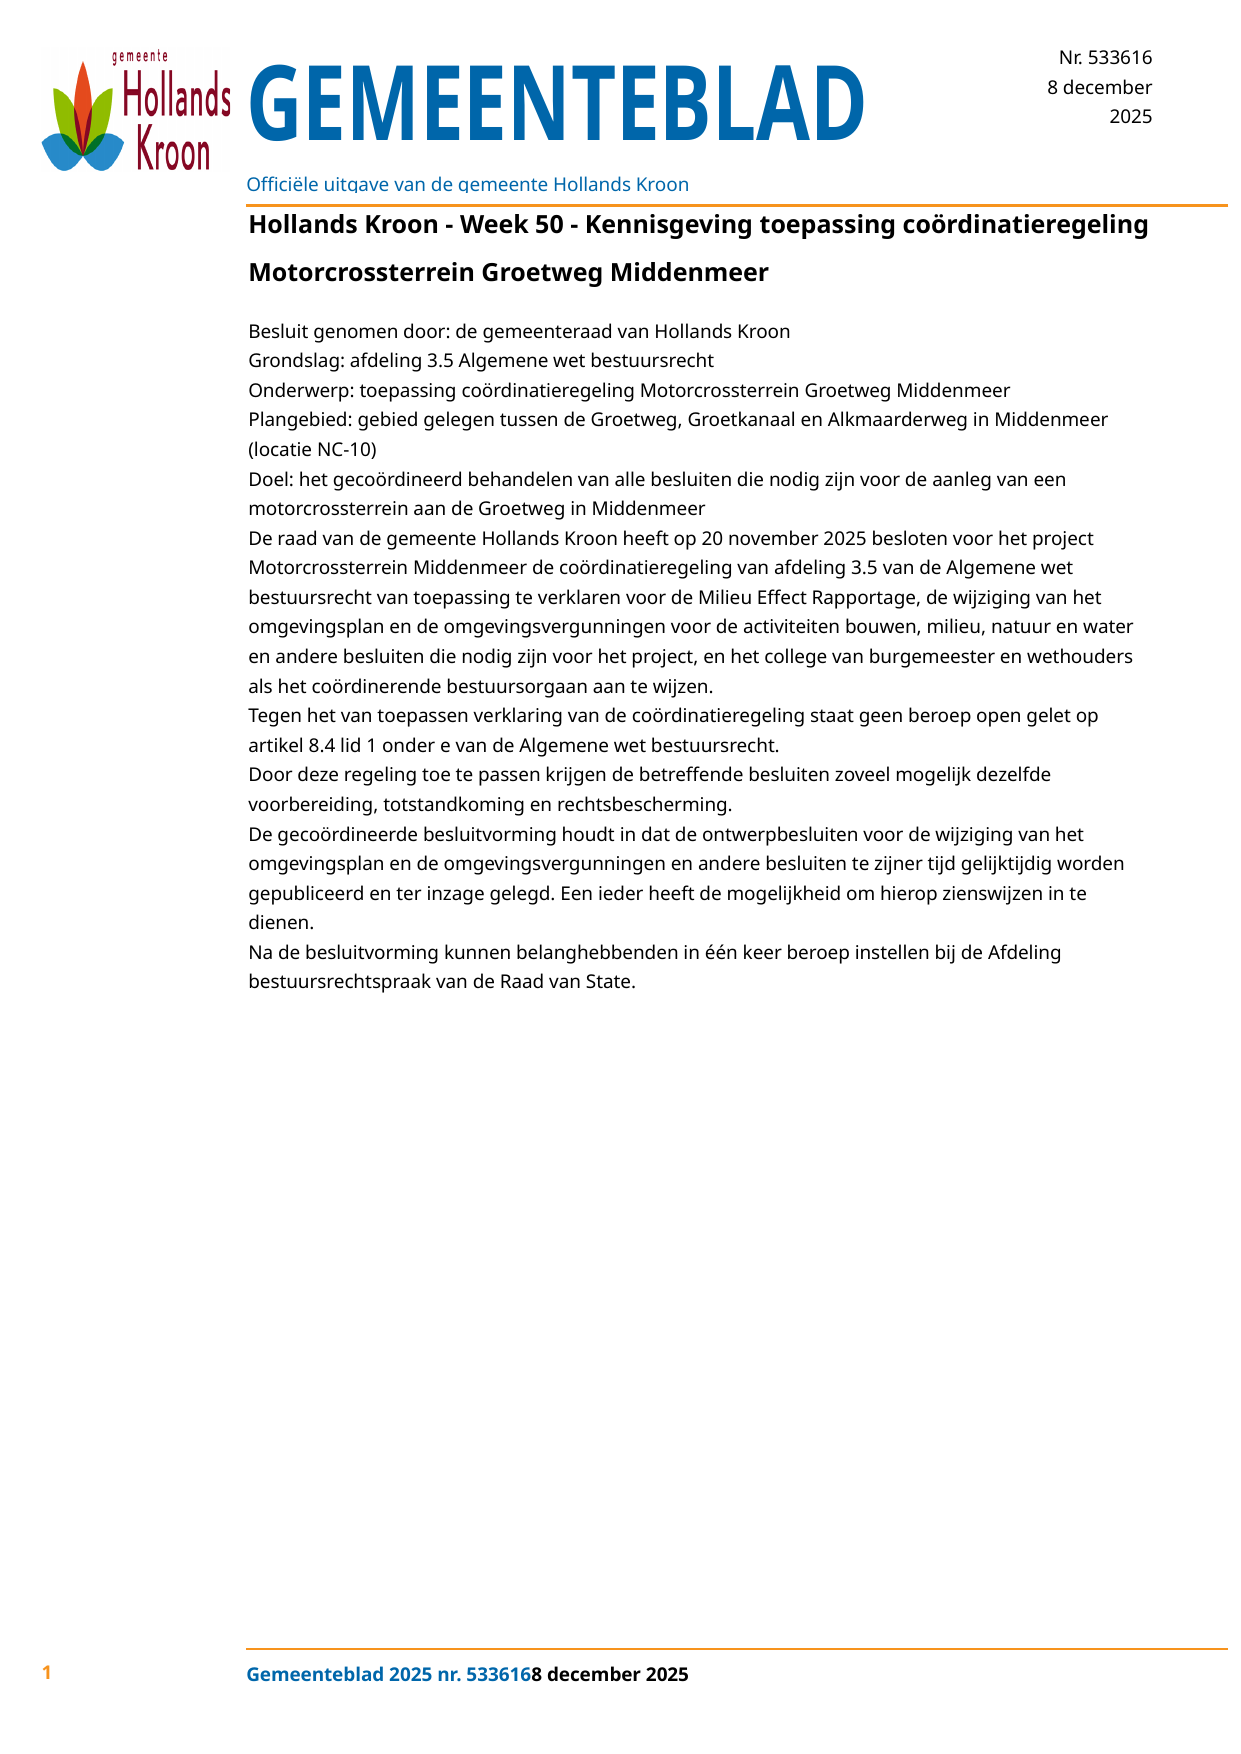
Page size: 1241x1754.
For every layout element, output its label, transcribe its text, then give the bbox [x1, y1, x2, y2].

text Onderwerp: toepassing coördinatieregeling Motorcrossterrein Groetweg Middenmeer [248, 377, 1152, 403]
text Doel: het gecoördineerd behandelen van alle besluiten die nodig zijn voor de aanleg van een motorcrossterrein aan de Groetweg in Middenmeer [248, 466, 1152, 521]
text Plangebied: gebied gelegen tussen de Groetweg, Groetkanaal en Alkmaarderweg in Middenmeer (locatie NC-10) [248, 407, 1152, 462]
text Hollands Kroon - Week 50 - Kennisgeving toepassing coördinatieregeling Motorcrossterrein Groetweg Middenmeer [248, 207, 1152, 288]
text De raad van de gemeente Hollands Kroon heeft op 20 november 2025 besloten voor het project Motorcrossterrein Middenmeer de coördinatieregeling van afdeling 3.5 van de Algemene wet bestuursrecht van toepassing te verklaren voor de Milieu Effect Rapportage, de wijziging van het omgevingsplan en de omgevingsvergunningen voor de activiteiten bouwen, milieu, natuur en water en andere besluiten die nodig zijn voor het project, en het college van burgemeester en wethouders als het coördinerende bestuursorgaan aan te wijzen. [248, 525, 1152, 699]
picture [41, 47, 231, 172]
text Tegen het van toepassen verklaring van de coördinatieregeling staat geen beroep open gelet op artikel 8.4 lid 1 onder e van de Algemene wet bestuursrecht. [248, 702, 1152, 758]
text Grondslag: afdeling 3.5 Algemene wet bestuursrecht [248, 347, 1152, 373]
text Besluit genomen door: de gemeenteraad van Hollands Kroon [248, 318, 1152, 344]
text Door deze regeling toe te passen krijgen de betreffende besluiten zoveel mogelijk dezelfde voorbereiding, totstandkoming en rechtsbescherming. [248, 762, 1152, 817]
text De gecoördineerde besluitvorming houdt in dat de ontwerpbesluiten voor de wijziging van het omgevingsplan en de omgevingsvergunningen en andere besluiten te zijner tijd gelijktijdig worden gepubliceerd en ter inzage gelegd. Een ieder heeft de mogelijkheid om hierop zienswijzen in te dienen. [248, 821, 1152, 935]
text Na de besluitvorming kunnen belanghebbenden in één keer beroep instellen bij de Afdeling bestuursrechtspraak van de Raad van State. [248, 939, 1152, 994]
